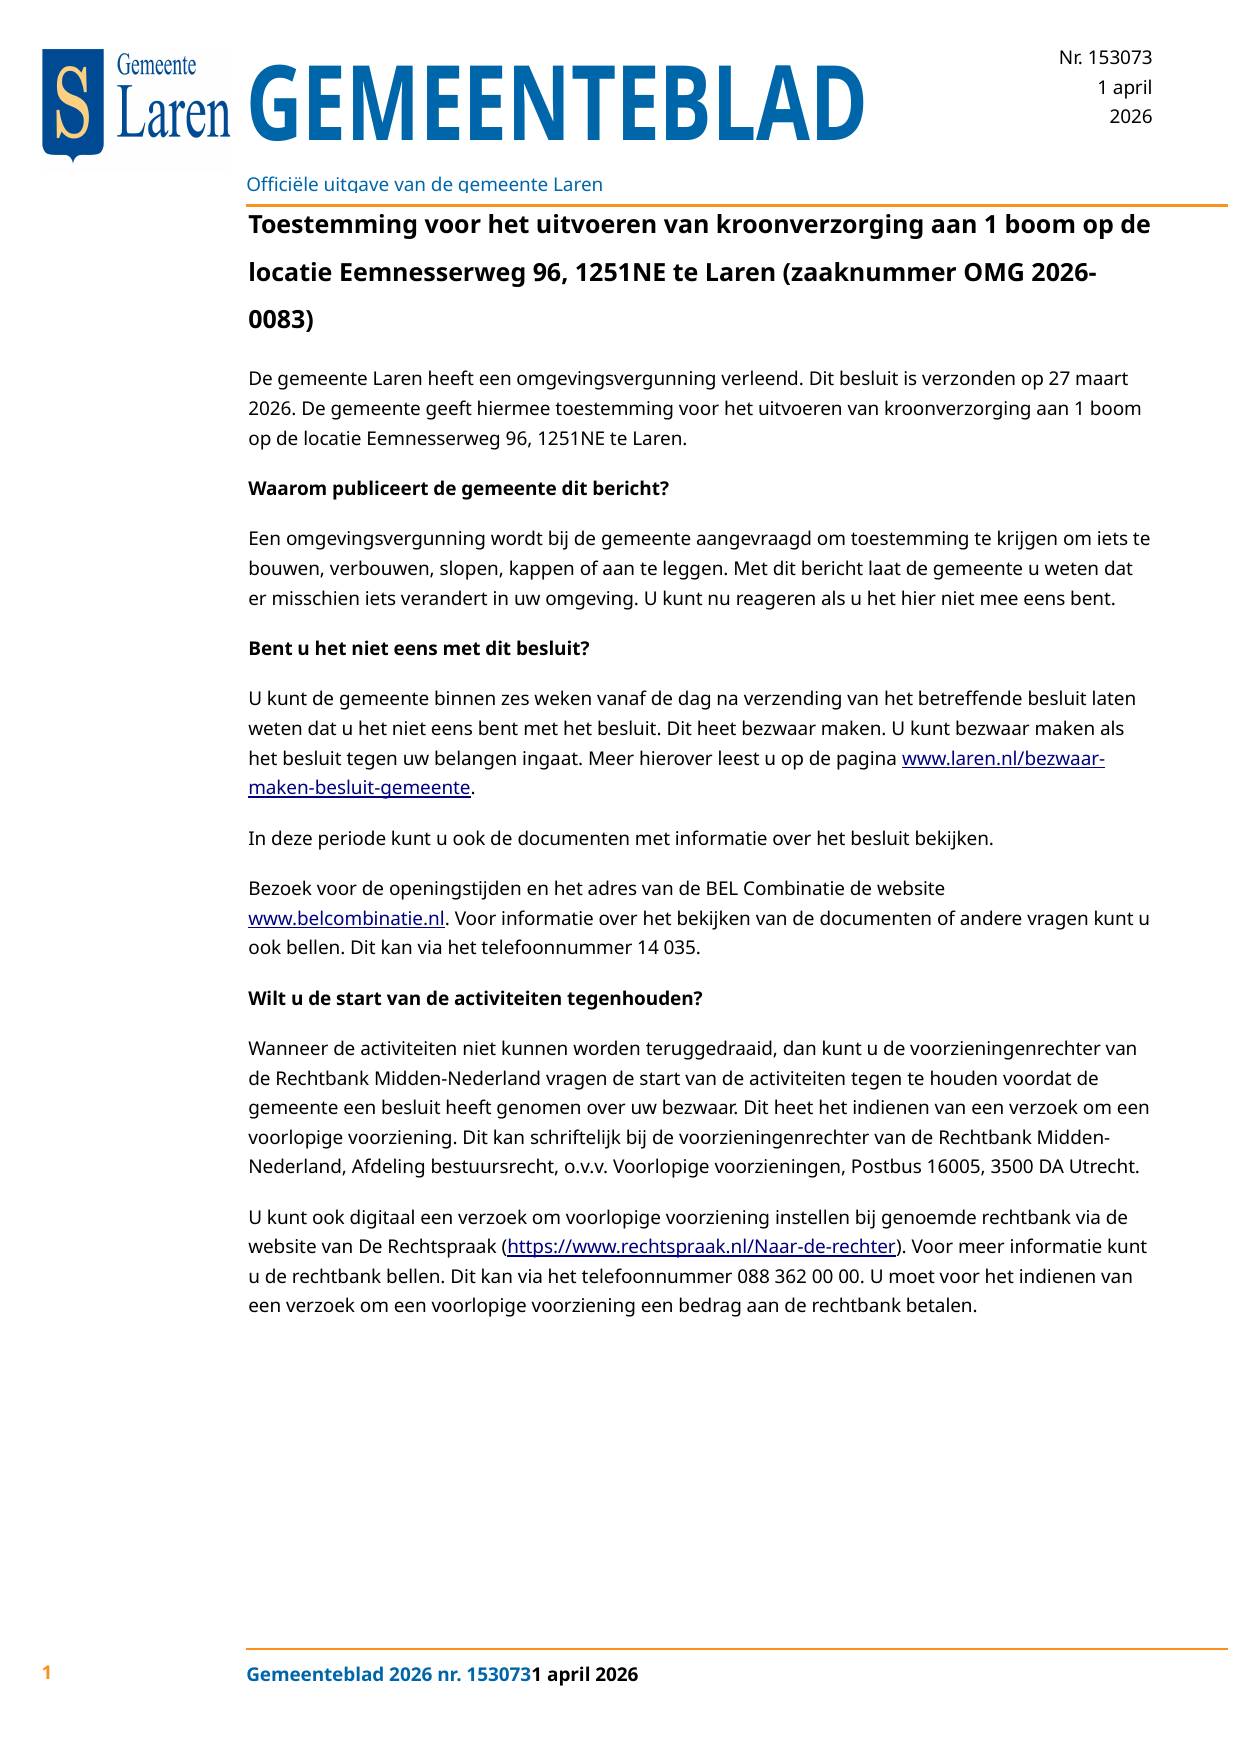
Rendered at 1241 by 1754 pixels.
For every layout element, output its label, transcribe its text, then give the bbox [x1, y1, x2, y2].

text Een omgevingsvergunning wordt bij de gemeente aangevraagd om toestemming te krijgen om iets te bouwen, verbouwen, slopen, kappen of aan te leggen. Met dit bericht laat de gemeente u weten dat er misschien iets verandert in uw omgeving. U kunt nu reageren als u het hier niet mee eens bent. [248, 526, 1152, 610]
text Bent u het niet eens met dit besluit? [248, 635, 1152, 661]
text Wilt u de start van de activiteiten tegenhouden? [248, 985, 1152, 1010]
text U kunt de gemeente binnen zes weken vanaf de dag na verzending van het betreffende besluit laten weten dat u het niet eens bent met het besluit. Dit heet bezwaar maken. U kunt bezwaar maken als het besluit tegen uw belangen ingaat. Meer hierover leest u op de pagina www.laren.nl/bezwaar-maken-besluit-gemeente. [248, 686, 1152, 800]
text De gemeente Laren heeft een omgevingsvergunning verleend. Dit besluit is verzonden op 27 maart 2026. De gemeente geeft hiermee toestemming voor het uitvoeren van kroonverzorging aan 1 boom op de locatie Eemnesserweg 96, 1251NE te Laren. [248, 366, 1152, 450]
text Wanneer de activiteiten niet kunnen worden teruggedraaid, dan kunt u de voorzieningenrechter van de Rechtbank Midden-Nederland vragen de start van de activiteiten tegen te houden voordat de gemeente een besluit heeft genomen over uw bezwaar. Dit heet het indienen van een verzoek om een voorlopige voorziening. Dit kan schriftelijk bij de voorzieningenrechter van de Rechtbank Midden-Nederland, Afdeling bestuursrecht, o.v.v. Voorlopige voorzieningen, Postbus 16005, 3500 DA Utrecht. [248, 1035, 1152, 1179]
text Bezoek voor de openingstijden en het adres van de BEL Combinatie de website www.belcombinatie.nl. Voor informatie over het bekijken van de documenten of andere vragen kunt u ook bellen. Dit kan via het telefoonnummer 14 035. [248, 875, 1152, 960]
text In deze periode kunt u ook de documenten met informatie over het besluit bekijken. [248, 825, 1152, 850]
text Waarom publiceert de gemeente dit bericht? [248, 475, 1152, 501]
picture [41, 47, 231, 172]
text U kunt ook digitaal een verzoek om voorlopige voorziening instellen bij genoemde rechtbank via de website van De Rechtspraak (https://www.rechtspraak.nl/Naar-de-rechter). Voor meer informatie kunt u de rechtbank bellen. Dit kan via het telefoonnummer 088 362 00 00. U moet voor het indienen van een verzoek om een voorlopige voorziening een bedrag aan de rechtbank betalen. [248, 1204, 1152, 1318]
text Toestemming voor het uitvoeren van kroonverzorging aan 1 boom op de locatie Eemnesserweg 96, 1251NE te Laren (zaaknummer OMG 2026-0083) [248, 207, 1152, 336]
